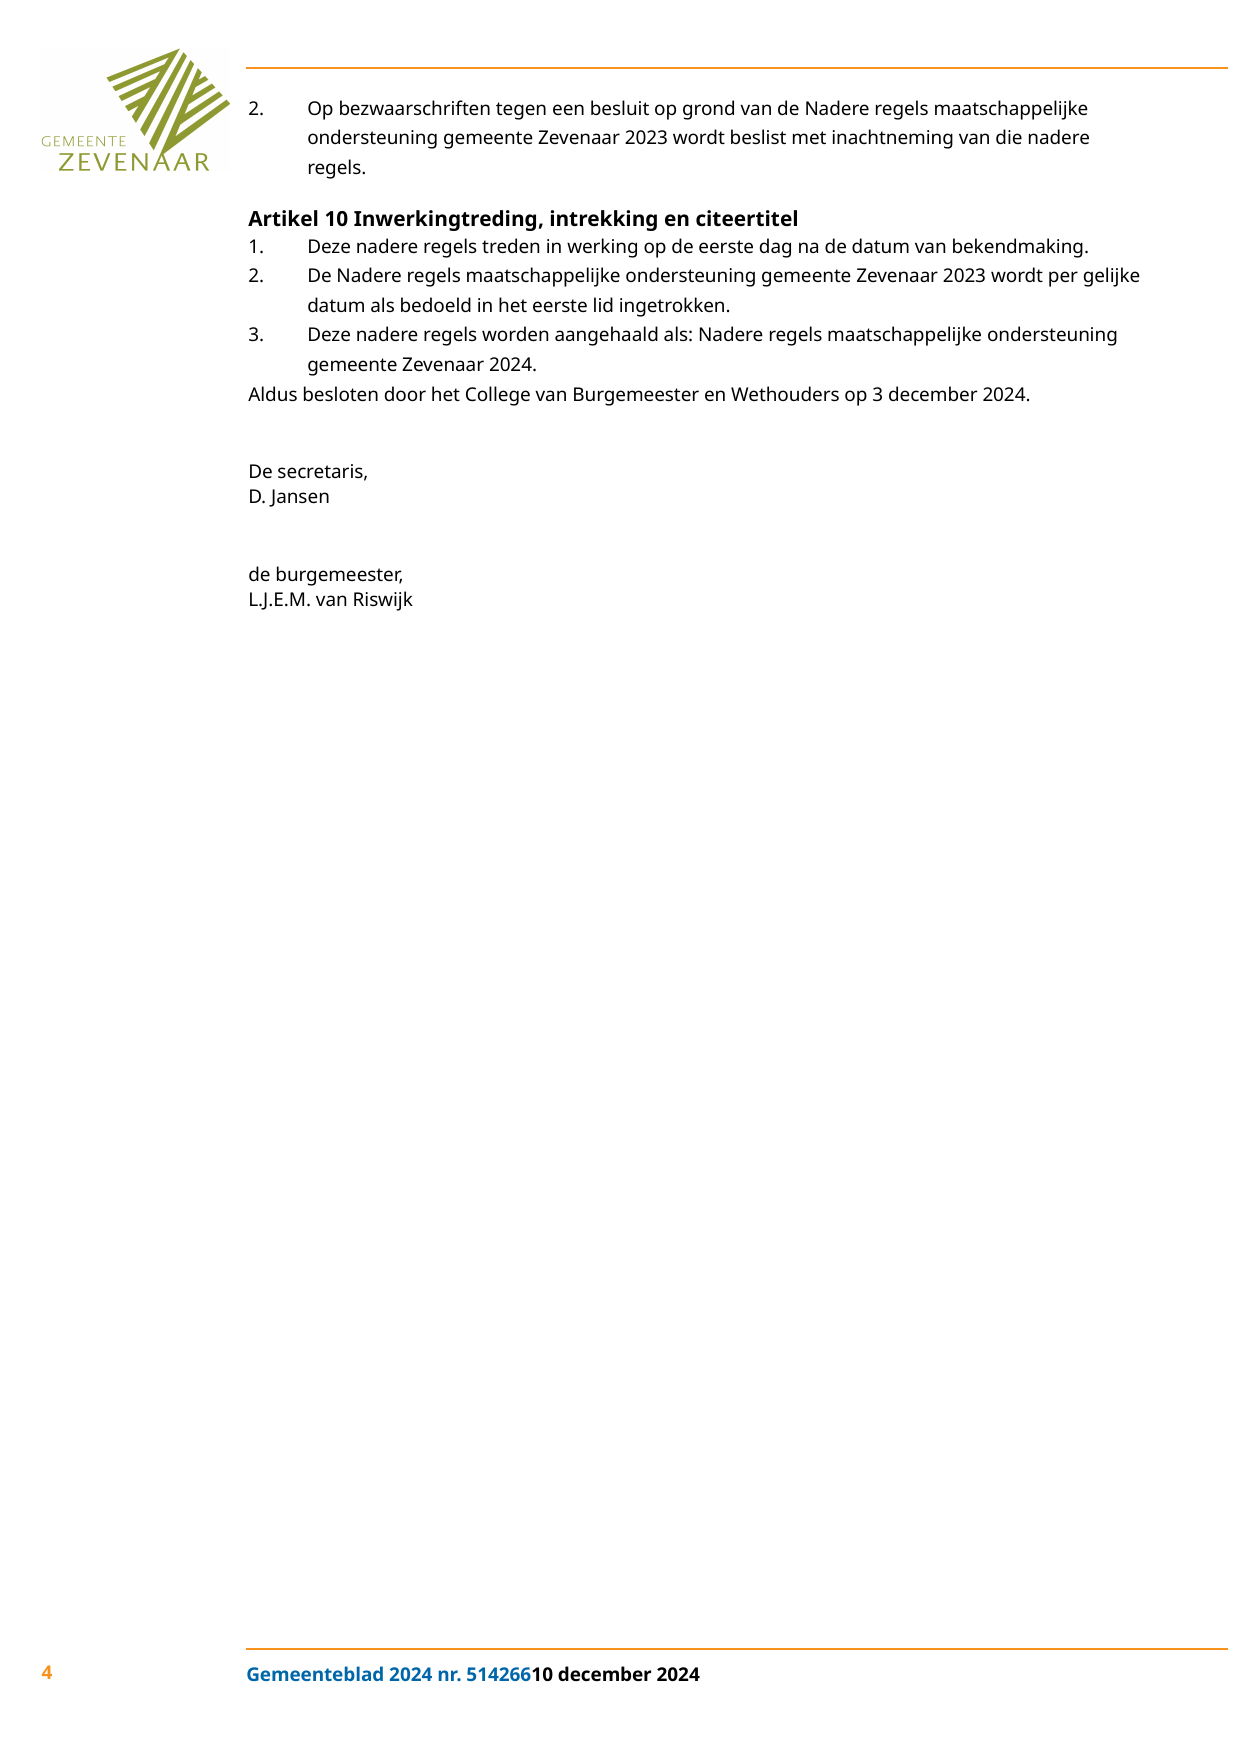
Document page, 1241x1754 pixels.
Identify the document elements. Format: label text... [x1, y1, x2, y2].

text Artikel 10 Inwerkingtreding, intrekking en citeertitel [248, 204, 1152, 233]
list Deze nadere regels worden aangehaald als: Nadere regels maatschappelijke ondersteuning gemeente Zevenaar 2024. [248, 322, 1152, 377]
text de burgemeester, [248, 561, 1152, 587]
text D. Jansen [248, 484, 1152, 509]
list De Nadere regels maatschappelijke ondersteuning gemeente Zevenaar 2023 wordt per gelijke datum als bedoeld in het eerste lid ingetrokken. [248, 262, 1152, 318]
text L.J.E.M. van Riswijk [248, 587, 1152, 612]
list Op bezwaarschriften tegen een besluit op grond van de Nadere regels maatschappelijke ondersteuning gemeente Zevenaar 2023 wordt beslist met inachtneming van die nadere regels. [248, 95, 1152, 180]
text De secretaris, [248, 458, 1152, 484]
list Deze nadere regels treden in werking op de eerste dag na de datum van bekendmaking. [248, 233, 1152, 258]
picture [41, 47, 231, 172]
text Aldus besloten door het College van Burgemeester en Wethouders op 3 december 2024. [248, 381, 1152, 406]
